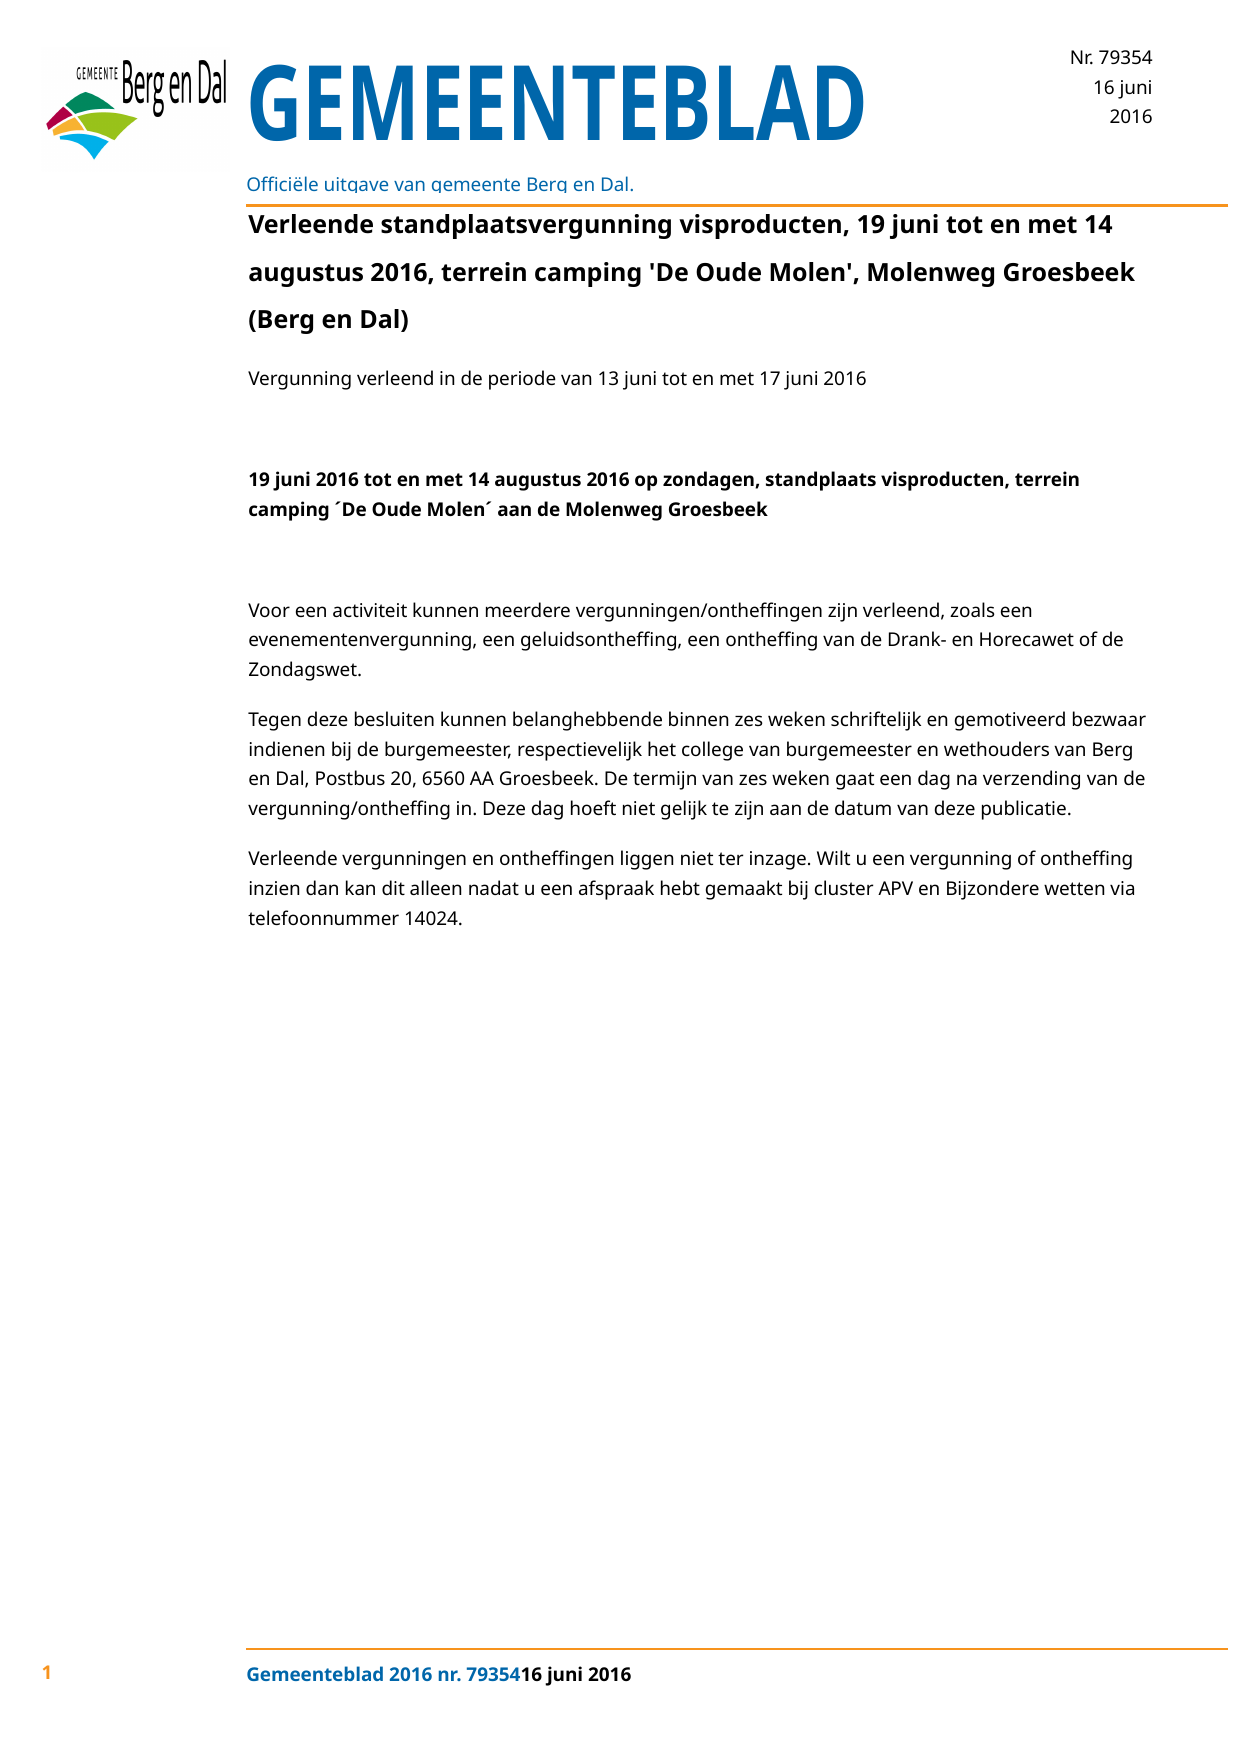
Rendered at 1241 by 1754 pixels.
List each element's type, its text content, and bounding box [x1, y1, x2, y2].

text Verleende vergunningen en ontheffingen liggen niet ter inzage. Wilt u een vergunning of ontheffing inzien dan kan dit alleen nadat u een afspraak hebt gemaakt bij cluster APV en Bijzondere wetten via telefoonnummer 14024. [248, 846, 1152, 930]
text Verleende standplaatsvergunning visproducten, 19 juni tot en met 14 augustus 2016, terrein camping 'De Oude Molen', Molenweg Groesbeek (Berg en Dal) [248, 207, 1152, 336]
text Vergunning verleend in de periode van 13 juni tot en met 17 juni 2016 [248, 366, 1152, 391]
text Tegen deze besluiten kunnen belanghebbende binnen zes weken schriftelijk en gemotiveerd bezwaar indienen bij de burgemeester, respectievelijk het college van burgemeester en wethouders van Berg en Dal, Postbus 20, 6560 AA Groesbeek. De termijn van zes weken gaat een dag na verzending van de vergunning/ontheffing in. Deze dag hoeft niet gelijk te zijn aan de datum van deze publicatie. [248, 706, 1152, 821]
text 19 juni 2016 tot en met 14 augustus 2016 op zondagen, standplaats visproducten, terrein camping ´De Oude Molen´ aan de Molenweg Groesbeek [248, 466, 1152, 522]
picture [41, 47, 231, 172]
text Voor een activiteit kunnen meerdere vergunningen/ontheffingen zijn verleend, zoals een evenementenvergunning, een geluidsontheffing, een ontheffing van de Drank- en Horecawet of de Zondagswet. [248, 597, 1152, 682]
